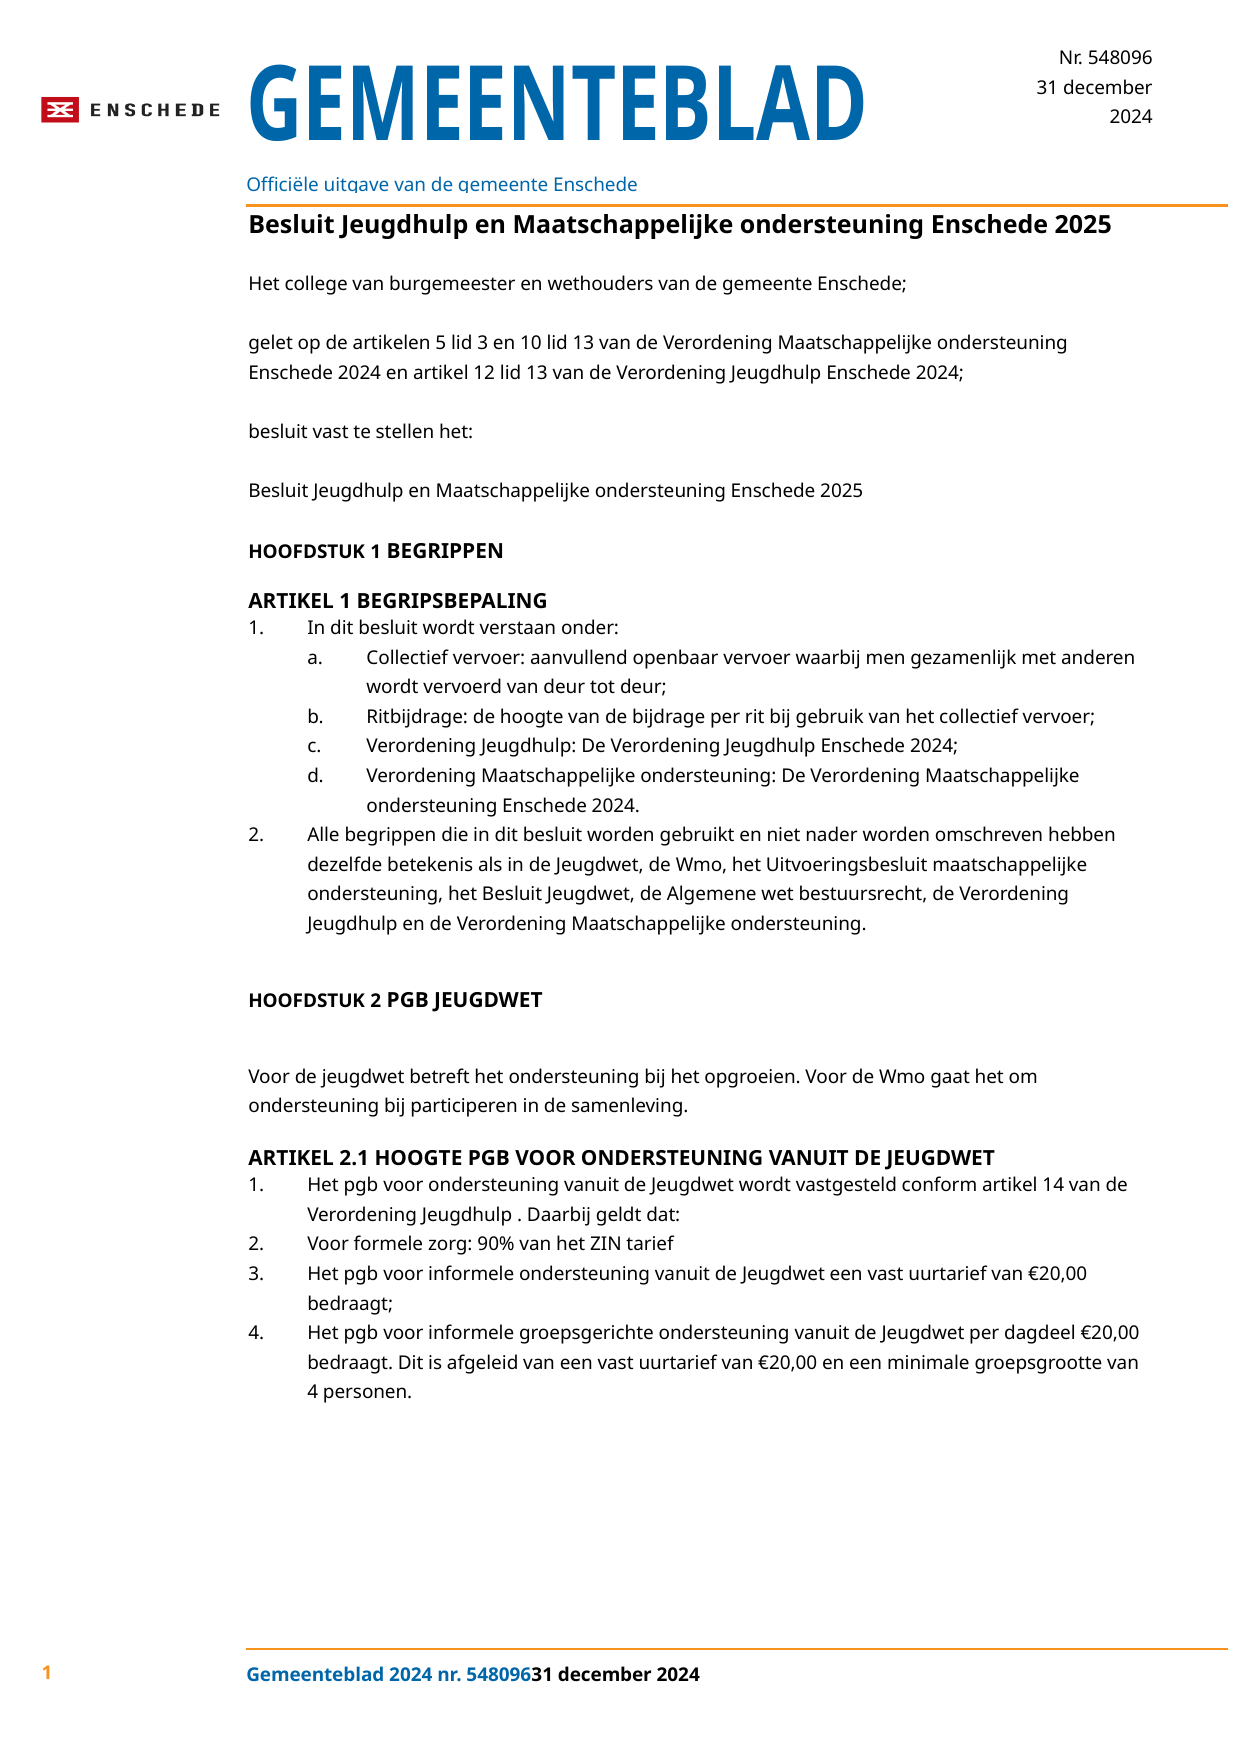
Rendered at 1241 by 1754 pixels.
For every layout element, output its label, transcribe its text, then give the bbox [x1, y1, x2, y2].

list Collectief vervoer: aanvullend openbaar vervoer waarbij men gezamenlijk met anderen wordt vervoerd van deur tot deur; [307, 644, 1152, 699]
text ARTIKEL 1 BEGRIPSBEPALING [248, 586, 1152, 614]
text Het college van burgemeester en wethouders van de gemeente Enschede; [248, 270, 1152, 296]
list In dit besluit wordt verstaan onder: [248, 614, 1152, 640]
list Verordening Maatschappelijke ondersteuning: De Verordening Maatschappelijke ondersteuning Enschede 2024. [307, 762, 1152, 817]
list Het pgb voor ondersteuning vanuit de Jeugdwet wordt vastgesteld conform artikel 14 van de Verordening Jeugdhulp . Daarbij geldt dat: [248, 1171, 1152, 1227]
list Voor formele zorg: 90% van het ZIN tarief [248, 1231, 1152, 1256]
list Het pgb voor informele ondersteuning vanuit de Jeugdwet een vast uurtarief van €20,00 bedraagt; [248, 1260, 1152, 1316]
picture [41, 47, 231, 172]
list Ritbijdrage: de hoogte van de bijdrage per rit bij gebruik van het collectief vervoer; [307, 703, 1152, 729]
text besluit vast te stellen het: [248, 418, 1152, 444]
text Besluit Jeugdhulp en Maatschappelijke ondersteuning Enschede 2025 [248, 477, 1152, 503]
text Voor de jeugdwet betreft het ondersteuning bij het opgroeien. Voor de Wmo gaat het om ondersteuning bij participeren in de samenleving. [248, 1063, 1152, 1118]
text HOOFDSTUK 2 PGB JEUGDWET [248, 985, 1152, 1014]
list Verordening Jeugdhulp: De Verordening Jeugdhulp Enschede 2024; [307, 733, 1152, 758]
list Het pgb voor informele groepsgerichte ondersteuning vanuit de Jeugdwet per dagdeel €20,00 bedraagt. Dit is afgeleid van een vast uurtarief van €20,00 en een minimale groepsgrootte van 4 personen. [248, 1319, 1152, 1404]
text gelet op de artikelen 5 lid 3 en 10 lid 13 van de Verordening Maatschappelijke ondersteuning Enschede 2024 en artikel 12 lid 13 van de Verordening Jeugdhulp Enschede 2024; [248, 329, 1152, 385]
text HOOFDSTUK 1 BEGRIPPEN [248, 537, 1152, 565]
list Alle begrippen die in dit besluit worden gebruikt en niet nader worden omschreven hebben dezelfde betekenis als in de Jeugdwet, de Wmo, het Uitvoeringsbesluit maatschappelijke ondersteuning, het Besluit Jeugdwet, de Algemene wet bestuursrecht, de Verordening Jeugdhulp en de Verordening Maatschappelijke ondersteuning. [248, 821, 1152, 936]
text Besluit Jeugdhulp en Maatschappelijke ondersteuning Enschede 2025 [248, 207, 1152, 241]
text ARTIKEL 2.1 HOOGTE PGB VOOR ONDERSTEUNING VANUIT DE JEUGDWET [248, 1143, 1152, 1171]
